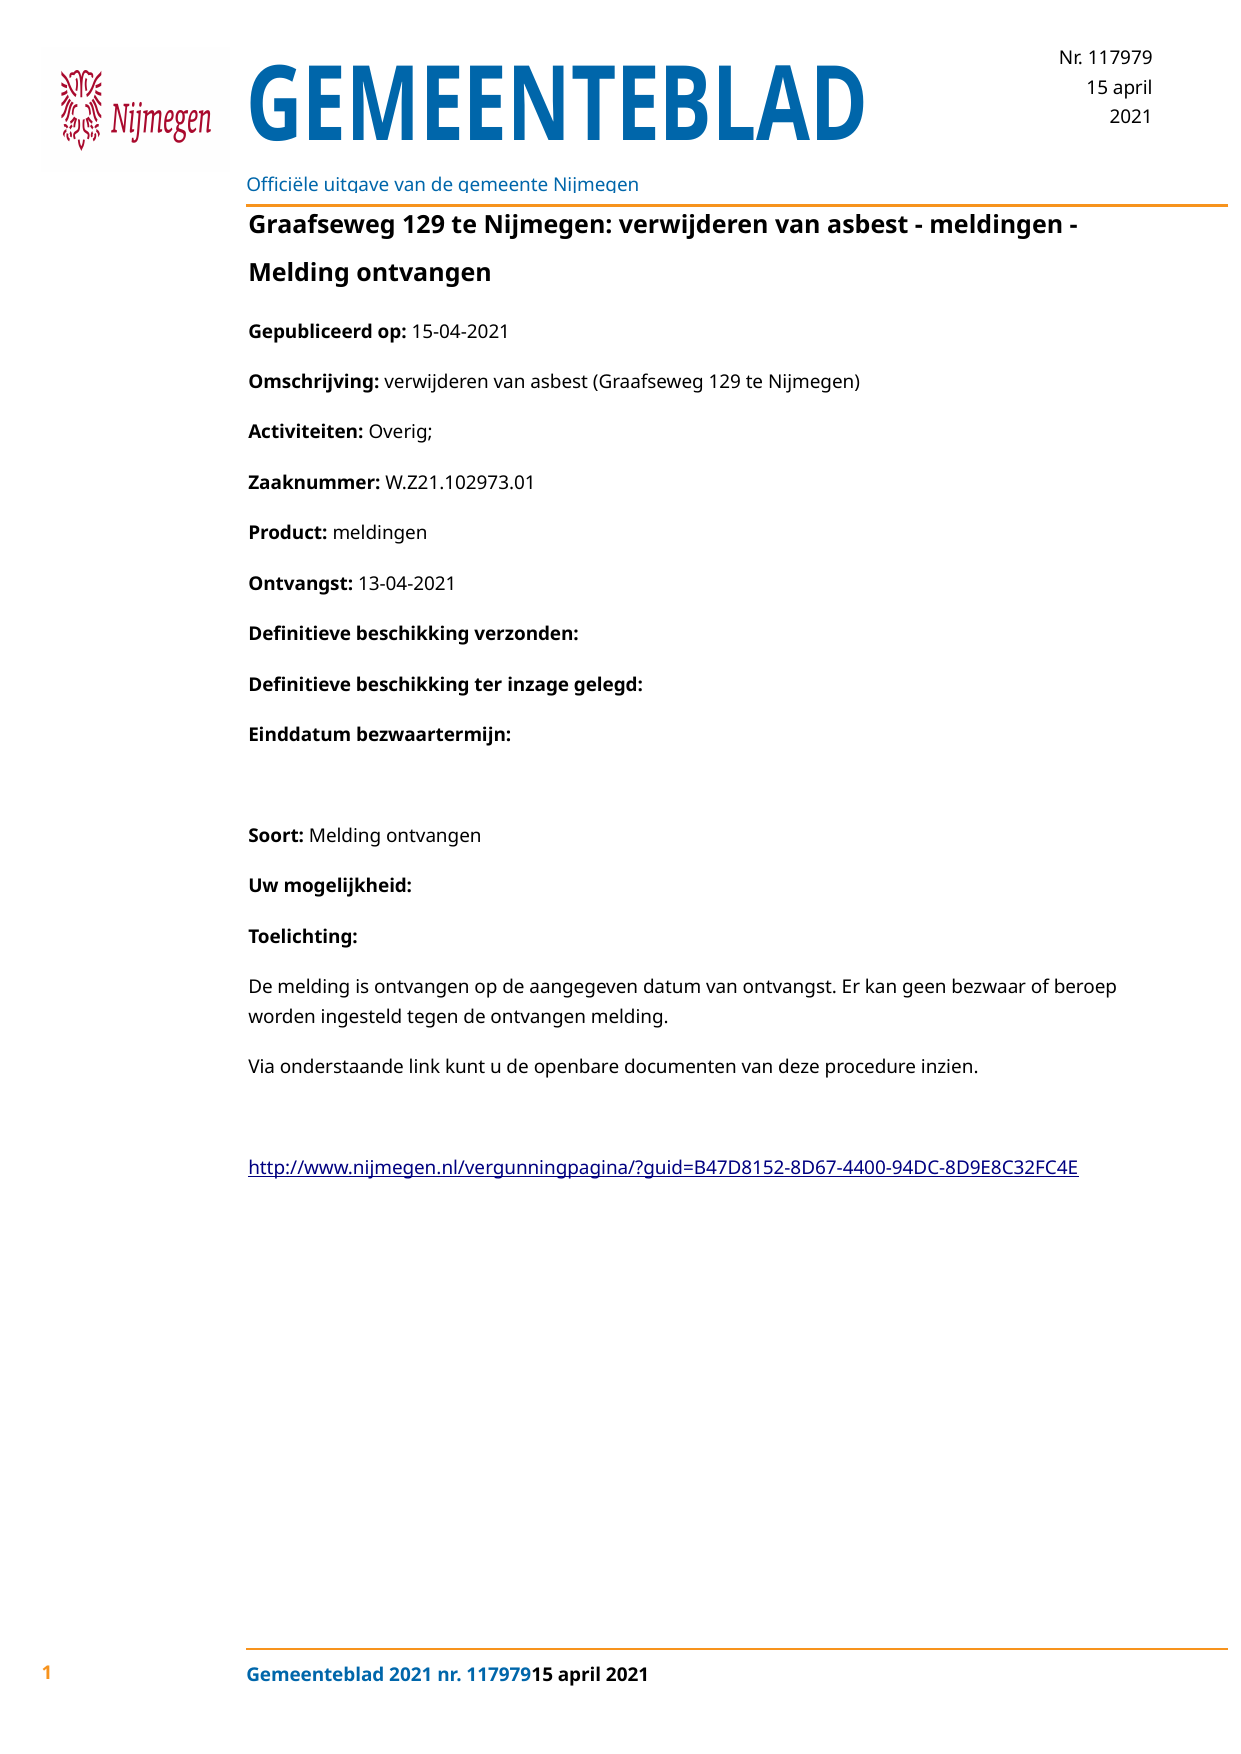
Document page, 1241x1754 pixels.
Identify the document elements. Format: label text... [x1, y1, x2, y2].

text Soort: Melding ontvangen [248, 822, 1152, 848]
text Via onderstaande link kunt u de openbare documenten van deze procedure inzien. [248, 1053, 1152, 1079]
text Graafseweg 129 te Nijmegen: verwijderen van asbest - meldingen - Melding ontvangen [248, 207, 1152, 288]
text Product: meldingen [248, 519, 1152, 545]
text Gepubliceerd op: 15-04-2021 [248, 318, 1152, 344]
text Toelichting: [248, 923, 1152, 949]
text Definitieve beschikking verzonden: [248, 620, 1152, 646]
text Activiteiten: Overig; [248, 419, 1152, 444]
text Omschrijving: verwijderen van asbest (Graafseweg 129 te Nijmegen) [248, 368, 1152, 394]
text De melding is ontvangen op de aangegeven datum van ontvangst. Er kan geen bezwaar of beroep worden ingesteld tegen de ontvangen melding. [248, 973, 1152, 1029]
text Zaaknummer: W.Z21.102973.01 [248, 469, 1152, 495]
text http://www.nijmegen.nl/vergunningpagina/?guid=B47D8152-8D67-4400-94DC-8D9E8C32FC4E [248, 1154, 1152, 1180]
text Einddatum bezwaartermijn: [248, 721, 1152, 747]
picture [41, 47, 231, 172]
text Uw mogelijkheid: [248, 872, 1152, 898]
text Ontvangst: 13-04-2021 [248, 570, 1152, 596]
text Definitieve beschikking ter inzage gelegd: [248, 671, 1152, 697]
